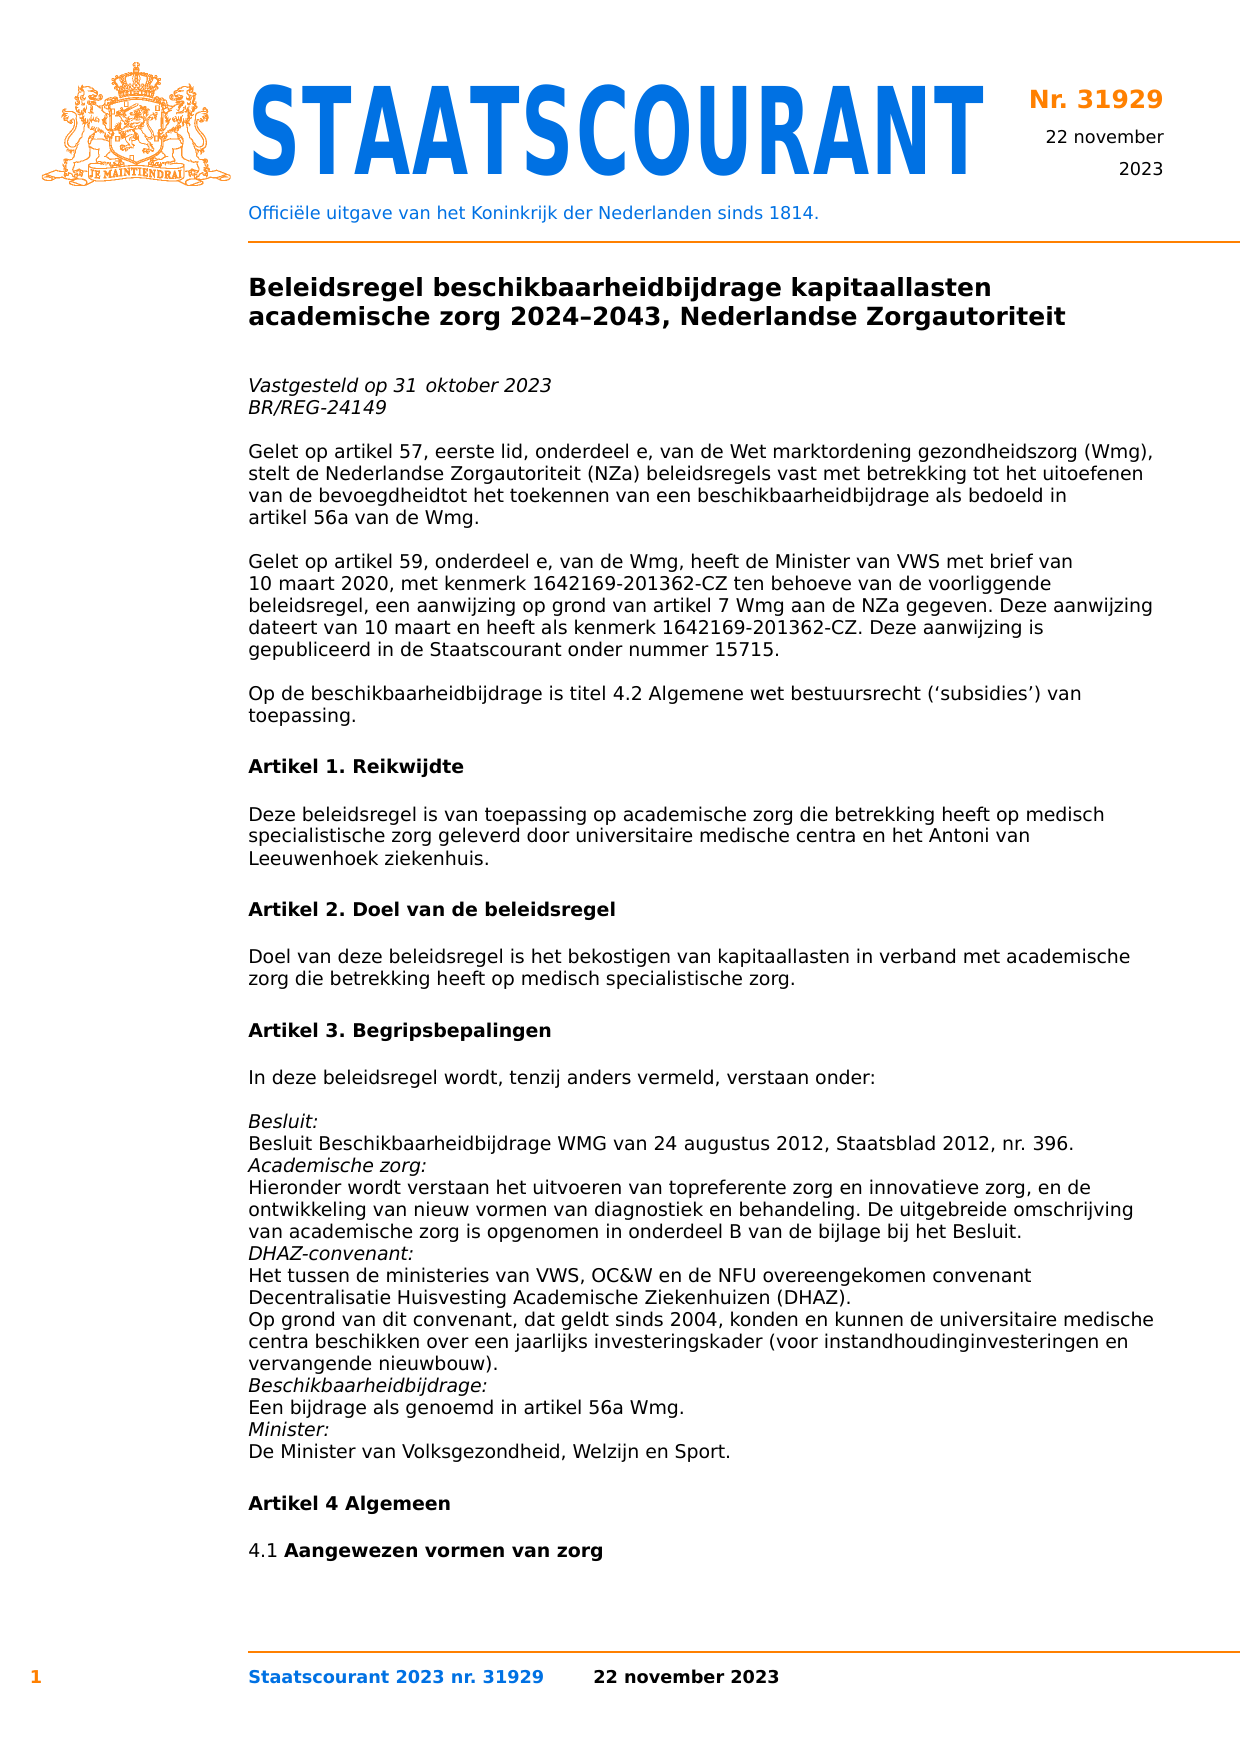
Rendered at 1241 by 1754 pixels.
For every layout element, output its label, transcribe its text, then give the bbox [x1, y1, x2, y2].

text Besluit Beschikbaarheidbijdrage WMG van 24 augustus 2012, Staatsblad 2012, nr. 396. [248, 1133, 1163, 1155]
text Deze beleidsregel is van toepassing op academische zorg die betrekking heeft op medisch specialistische zorg geleverd door universitaire medische centra en het Antoni van Leeuwenhoek ziekenhuis. [248, 803, 1163, 869]
table_cell 2023 [998, 153, 1240, 203]
text Een bijdrage als genoemd in artikel 56a Wmg. [248, 1397, 1163, 1419]
table_cell Officiële uitgave van het Koninkrijk der Nederlanden sinds 1814. [248, 203, 1240, 241]
text DHAZ-convenant: [248, 1243, 1163, 1265]
subtitle Artikel 4 Algemeen [248, 1493, 1163, 1515]
text In deze beleidsregel wordt, tenzij anders vermeld, verstaan onder: [248, 1067, 1163, 1089]
text Op de beschikbaarheidbijdrage is titel 4.2 Algemene wet bestuursrecht (‘subsidies’) van toepassing. [248, 682, 1163, 726]
table_header Nr. 31929 [998, 62, 1240, 121]
subtitle Artikel 2. Doel van de beleidsregel [248, 899, 1163, 921]
text Op grond van dit convenant, dat geldt sinds 2004, konden en kunnen de universitaire medische centra beschikken over een jaarlijks investeringskader (voor instandhoudinginvesteringen en vervangende nieuwbouw). [248, 1309, 1163, 1375]
subtitle Beleidsregel beschikbaarheidbijdrage kapitaallasten academische zorg 2024–2043, Nederlandse Zorgautoriteit [248, 273, 1163, 331]
text Gelet op artikel 57, eerste lid, onderdeel e, van de Wet marktordening gezondheidszorg (Wmg), stelt de Nederlandse Zorgautoriteit (NZa) beleidsregels vast met betrekking tot het uitoefenen van de bevoegdheidtot het toekennen van een beschikbaarheidbijdrage als bedoeld in artikel 56a van de Wmg. [248, 441, 1163, 529]
text Hieronder wordt verstaan het uitvoeren van topreferente zorg en innovatieve zorg, en de ontwikkeling van nieuw vormen van diagnostiek en behandeling. De uitgebreide omschrijving van academische zorg is opgenomen in onderdeel B van de bijlage bij het Besluit. [248, 1177, 1163, 1243]
table_cell 22 november [998, 121, 1240, 153]
text Beschikbaarheidbijdrage: [248, 1375, 1163, 1397]
text Vastgesteld op 31 oktober 2023 [248, 375, 1163, 397]
text BR/REG-24149 [248, 397, 1163, 419]
table_header STAATSCOURANT [248, 62, 998, 203]
table_header [25, 62, 248, 241]
picture [41, 62, 231, 186]
text Gelet op artikel 59, onderdeel e, van de Wmg, heeft de Minister van VWS met brief van 10 maart 2020, met kenmerk 1642169-201362-CZ ten behoeve van de voorliggende beleidsregel, een aanwijzing op grond van artikel 7 Wmg aan de NZa gegeven. Deze aanwijzing dateert van 10 maart en heeft als kenmerk 1642169-201362-CZ. Deze aanwijzing is gepubliceerd in de Staatscourant onder nummer 15715. [248, 551, 1163, 661]
text De Minister van Volksgezondheid, Welzijn en Sport. [248, 1441, 1163, 1463]
text Besluit: [248, 1111, 1163, 1133]
subtitle Artikel 1. Reikwijdte [248, 756, 1163, 778]
subtitle Artikel 3. Begripsbepalingen [248, 1020, 1163, 1042]
text Academische zorg: [248, 1155, 1163, 1177]
text Minister: [248, 1419, 1163, 1441]
text 4.1 Aangewezen vormen van zorg [248, 1540, 1163, 1562]
text Het tussen de ministeries van VWS, OC&W en de NFU overeengekomen convenant Decentralisatie Huisvesting Academische Ziekenhuizen (DHAZ). [248, 1265, 1163, 1309]
text Doel van deze beleidsregel is het bekostigen van kapitaallasten in verband met academische zorg die betrekking heeft op medisch specialistische zorg. [248, 946, 1163, 990]
